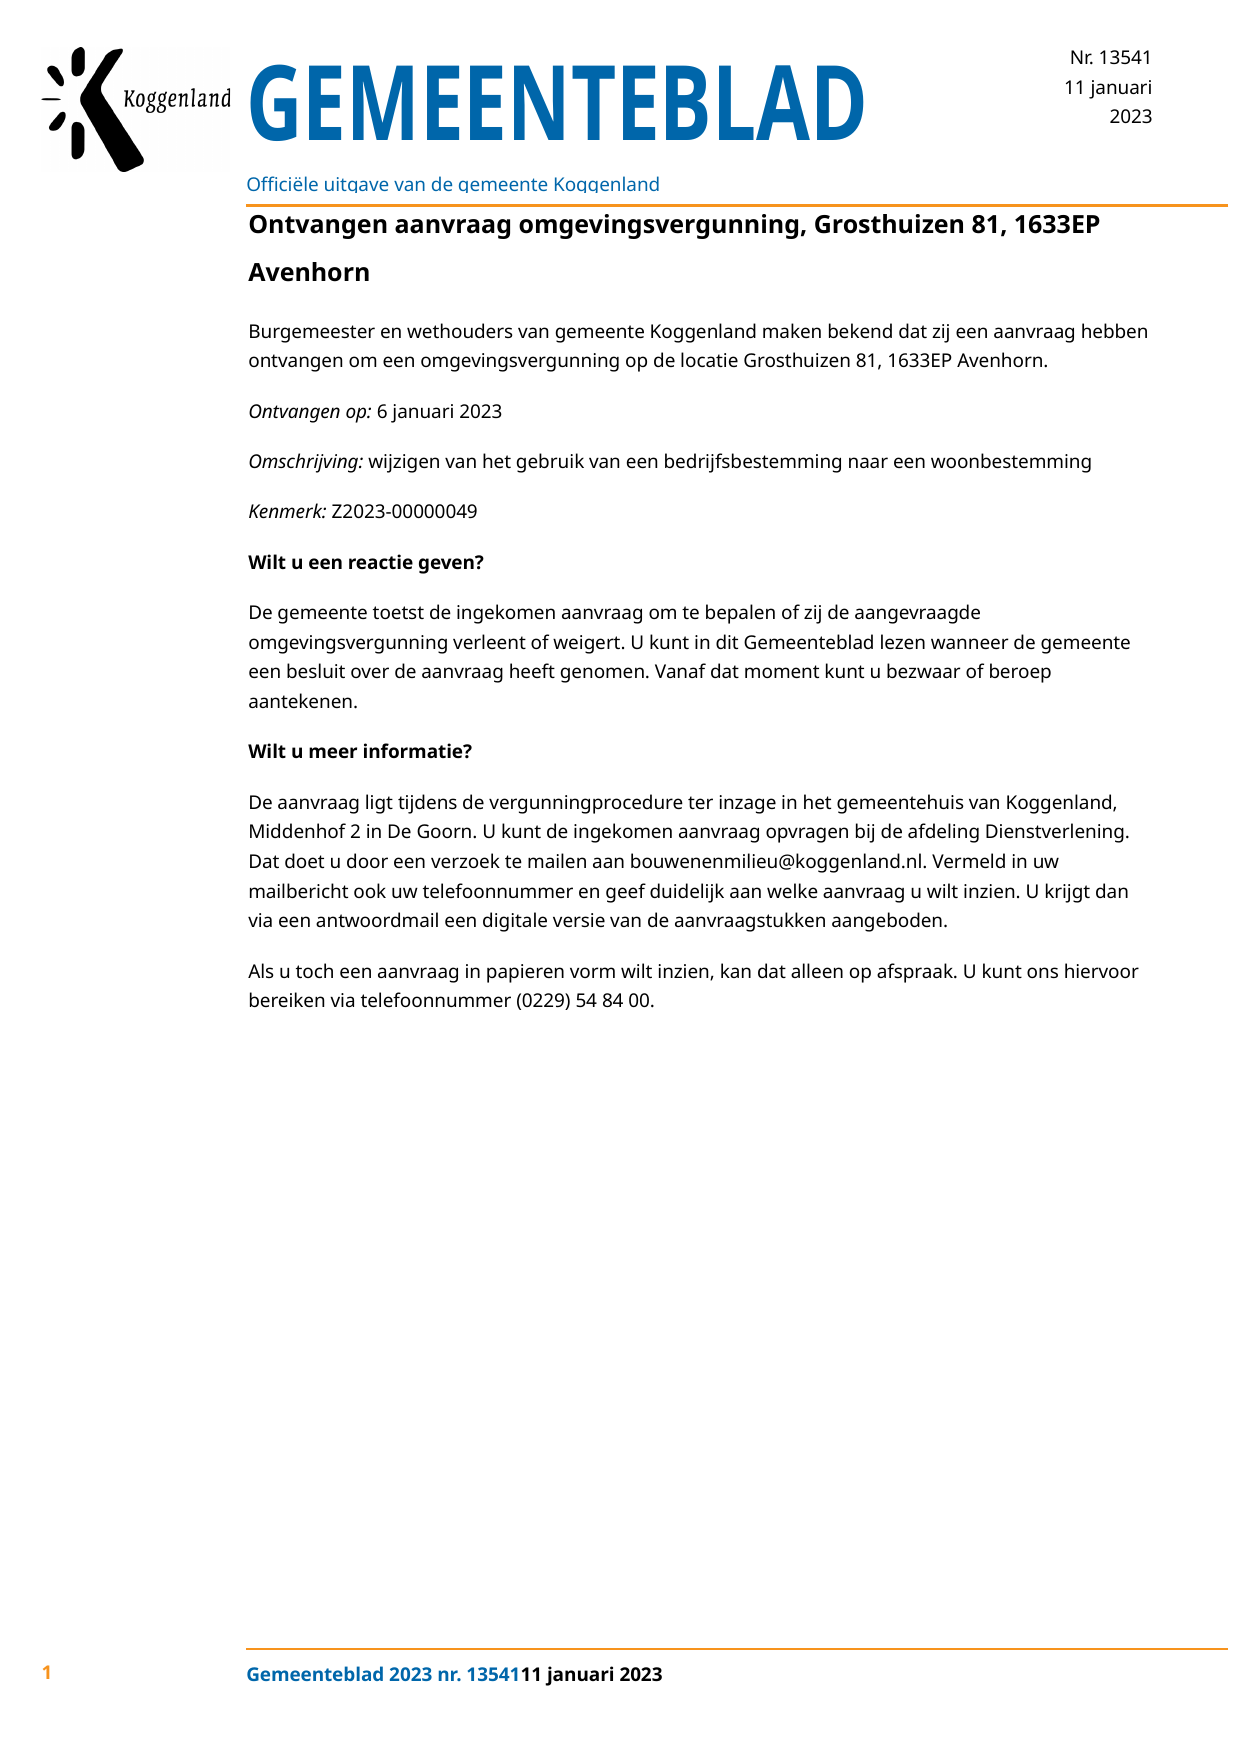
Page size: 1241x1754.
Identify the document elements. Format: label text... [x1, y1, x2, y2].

text Wilt u meer informatie? [248, 739, 1152, 764]
text Omschrijving: wijzigen van het gebruik van een bedrijfsb­estem­ming naar een woonbeste­mming [248, 448, 1152, 474]
text Wilt u een reactie geven? [248, 549, 1152, 575]
picture [41, 47, 231, 172]
text Ontvangen op: 6 januari 2023 [248, 398, 1152, 424]
text De aanvraag ligt tijdens de vergunningprocedure ter inzage in het gemeentehuis van Koggenland, Middenhof 2 in De Goorn. U kunt de ingekomen aanvraag opvragen bij de afdeling Dienstverlening. Dat doet u door een verzoek te mailen aan bouwenenmilieu@koggenland.nl. Vermeld in uw mailbericht ook uw telefoonnummer en geef duidelijk aan welke aanvraag u wilt inzien. U krijgt dan via een antwoordmail een digitale versie van de aanvraagstukken aangeboden. [248, 789, 1152, 933]
text Kenmerk: Z2023-00000049 [248, 499, 1152, 524]
text Ontvangen aanvraag omgevingsvergunning, Grosthuizen 81, 1633EP Avenhorn [248, 207, 1152, 288]
text De gemeente toetst de ingekomen aanvraag om te bepalen of zij de aangevraagde omgevingsvergunning verleent of weigert. U kunt in dit Gemeenteblad lezen wanneer de gemeente een besluit over de aanvraag heeft genomen. Vanaf dat moment kunt u bezwaar of beroep aantekenen. [248, 599, 1152, 714]
text Burgemeester en wethouders van gemeente Koggenland maken bekend dat zij een aanvraag hebben ontvangen om een omgevingsvergunning op de locatie Grosthuizen 81, 1633EP Avenhorn. [248, 318, 1152, 373]
text Als u toch een aanvraag in papieren vorm wilt inzien, kan dat alleen op afspraak. U kunt ons hiervoor bereiken via telefoonnummer (0229) 54 84 00. [248, 958, 1152, 1013]
